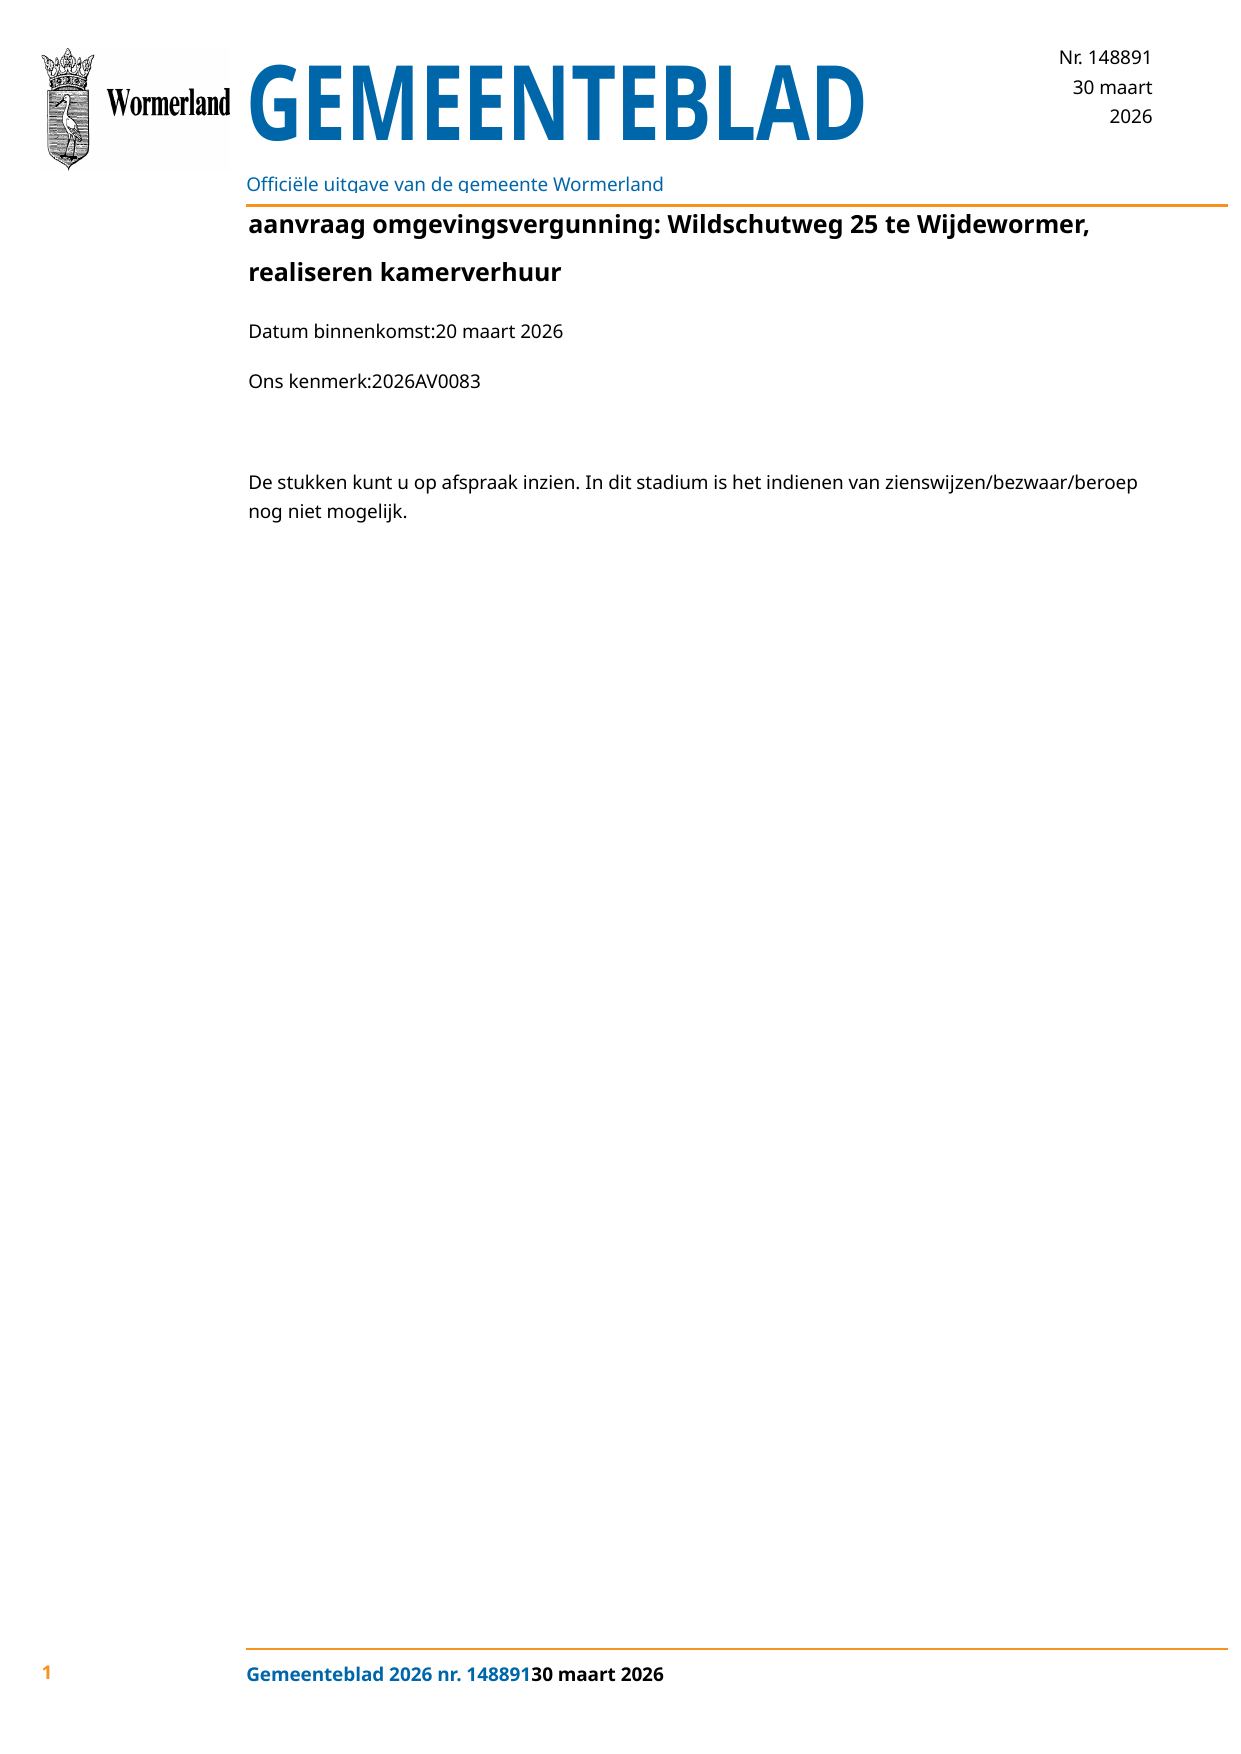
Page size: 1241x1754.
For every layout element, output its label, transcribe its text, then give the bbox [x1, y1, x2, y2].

text De stukken kunt u op afspraak inzien. In dit stadium is het indienen van zienswijzen/bezwaar/beroep nog niet mogelijk. [248, 469, 1152, 524]
text Datum binnenkomst:20 maart 2026 [248, 318, 1152, 344]
text Ons kenmerk:2026AV0083 [248, 368, 1152, 394]
text aanvraag omgevingsvergunning: Wildschutweg 25 te Wijdewormer, realiseren kamerverhuur [248, 207, 1152, 288]
picture [41, 47, 231, 172]
